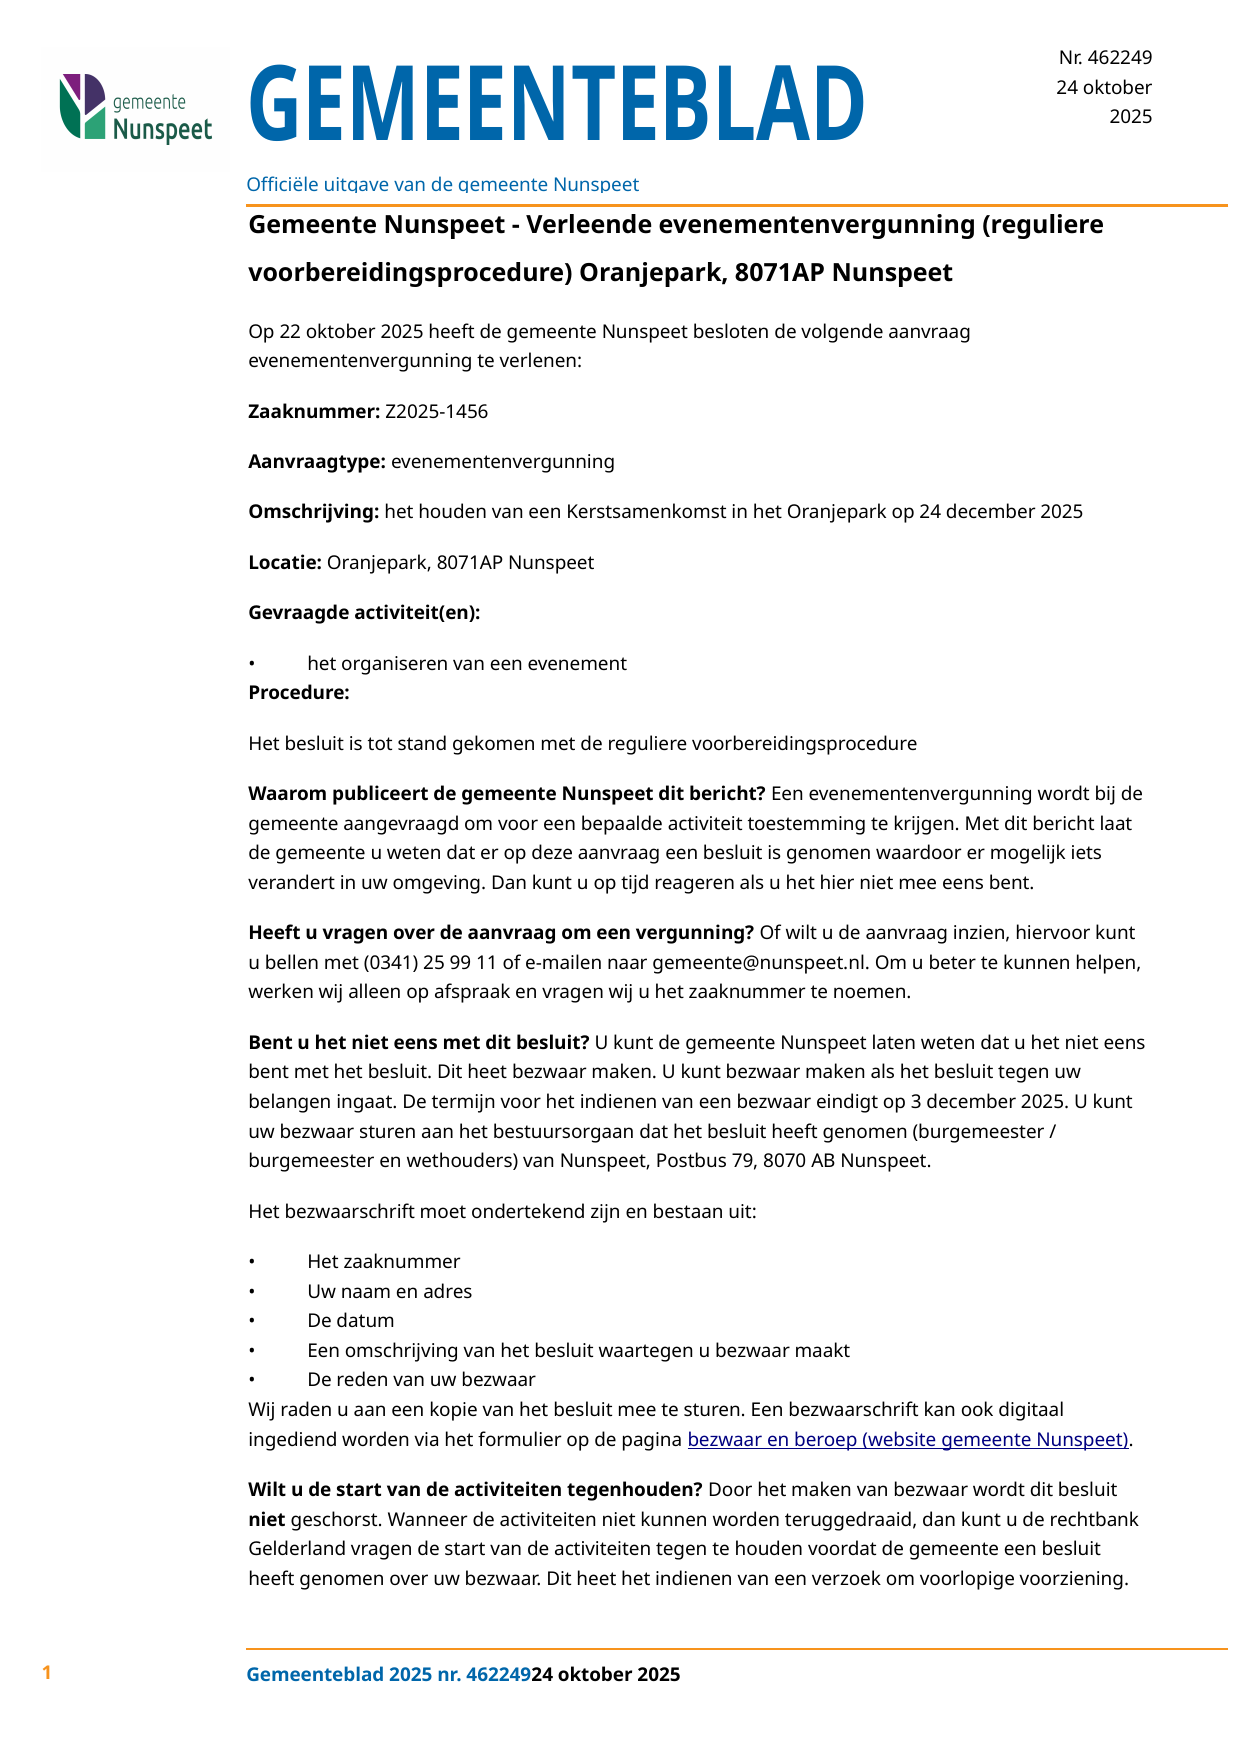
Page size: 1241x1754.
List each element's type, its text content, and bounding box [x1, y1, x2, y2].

list Uw naam en adres [248, 1278, 1152, 1304]
text Heeft u vragen over de aanvraag om een vergunning? Of wilt u de aanvraag inzien, hiervoor kunt u bellen met (0341) 25 99 11 of e-mailen naar gemeente@nunspeet.nl. Om u beter te kunnen helpen, werken wij alleen op afspraak en vragen wij u het zaaknummer te noemen. [248, 919, 1152, 1004]
list Een omschrijving van het besluit waartegen u bezwaar maakt [248, 1337, 1152, 1363]
picture [41, 47, 231, 172]
text Procedure: [248, 679, 1152, 705]
text Op 22 oktober 2025 heeft de gemeente Nunspeet besloten de volgende aanvraag evenementenvergunning te verlenen: [248, 318, 1152, 373]
list De reden van uw bezwaar [248, 1367, 1152, 1392]
text Bent u het niet eens met dit besluit? U kunt de gemeente Nunspeet laten weten dat u het niet eens bent met het besluit. Dit heet bezwaar maken. U kunt bezwaar maken als het besluit tegen uw belangen ingaat. De termijn voor het indienen van een bezwaar eindigt op 3 december 2025. U kunt uw bezwaar sturen aan het bestuursorgaan dat het besluit heeft genomen (burgemeester / burgemeester en wethouders) van Nunspeet, Postbus 79, 8070 AB Nunspeet. [248, 1029, 1152, 1173]
text Wilt u de start van de activiteiten tegenhouden? Door het maken van bezwaar wordt dit besluit niet geschorst. Wanneer de activiteiten niet kunnen worden teruggedraaid, dan kunt u de rechtbank Gelderland vragen de start van de activiteiten tegen te houden voordat de gemeente een besluit heeft genomen over uw bezwaar. Dit heet het indienen van een verzoek om voorlopige voorziening. [248, 1476, 1152, 1591]
text Het besluit is tot stand gekomen met de reguliere voorbereidingsprocedure [248, 730, 1152, 756]
text Locatie: Oranjepark, 8071AP Nunspeet [248, 549, 1152, 575]
text Wij raden u aan een kopie van het besluit mee te sturen. Een bezwaarschrift kan ook digitaal ingediend worden via het formulier op de pagina bezwaar en beroep (website gemeente Nunspeet). [248, 1396, 1152, 1452]
text Waarom publiceert de gemeente Nunspeet dit bericht? Een evenementenvergunning wordt bij de gemeente aangevraagd om voor een bepaalde activiteit toestemming te krijgen. Met dit bericht laat de gemeente u weten dat er op deze aanvraag een besluit is genomen waardoor er mogelijk iets verandert in uw omgeving. Dan kunt u op tijd reageren als u het hier niet mee eens bent. [248, 780, 1152, 895]
text Gemeente Nunspeet - Verleende evenementenvergunning (reguliere voorbereidingsprocedure) Oranjepark, 8071AP Nunspeet [248, 207, 1152, 288]
text Het bezwaarschrift moet ondertekend zijn en bestaan uit: [248, 1198, 1152, 1224]
text Gevraagde activiteit(en): [248, 599, 1152, 625]
text Aanvraagtype: evenementenvergunning [248, 448, 1152, 474]
text Omschrijving: het houden van een Kerstsamenkomst in het Oranjepark op 24 december 2025 [248, 499, 1152, 524]
text Zaaknummer: Z2025-1456 [248, 398, 1152, 424]
list Het zaaknummer [248, 1248, 1152, 1274]
list De datum [248, 1307, 1152, 1333]
list het organiseren van een evenement [248, 650, 1152, 676]
